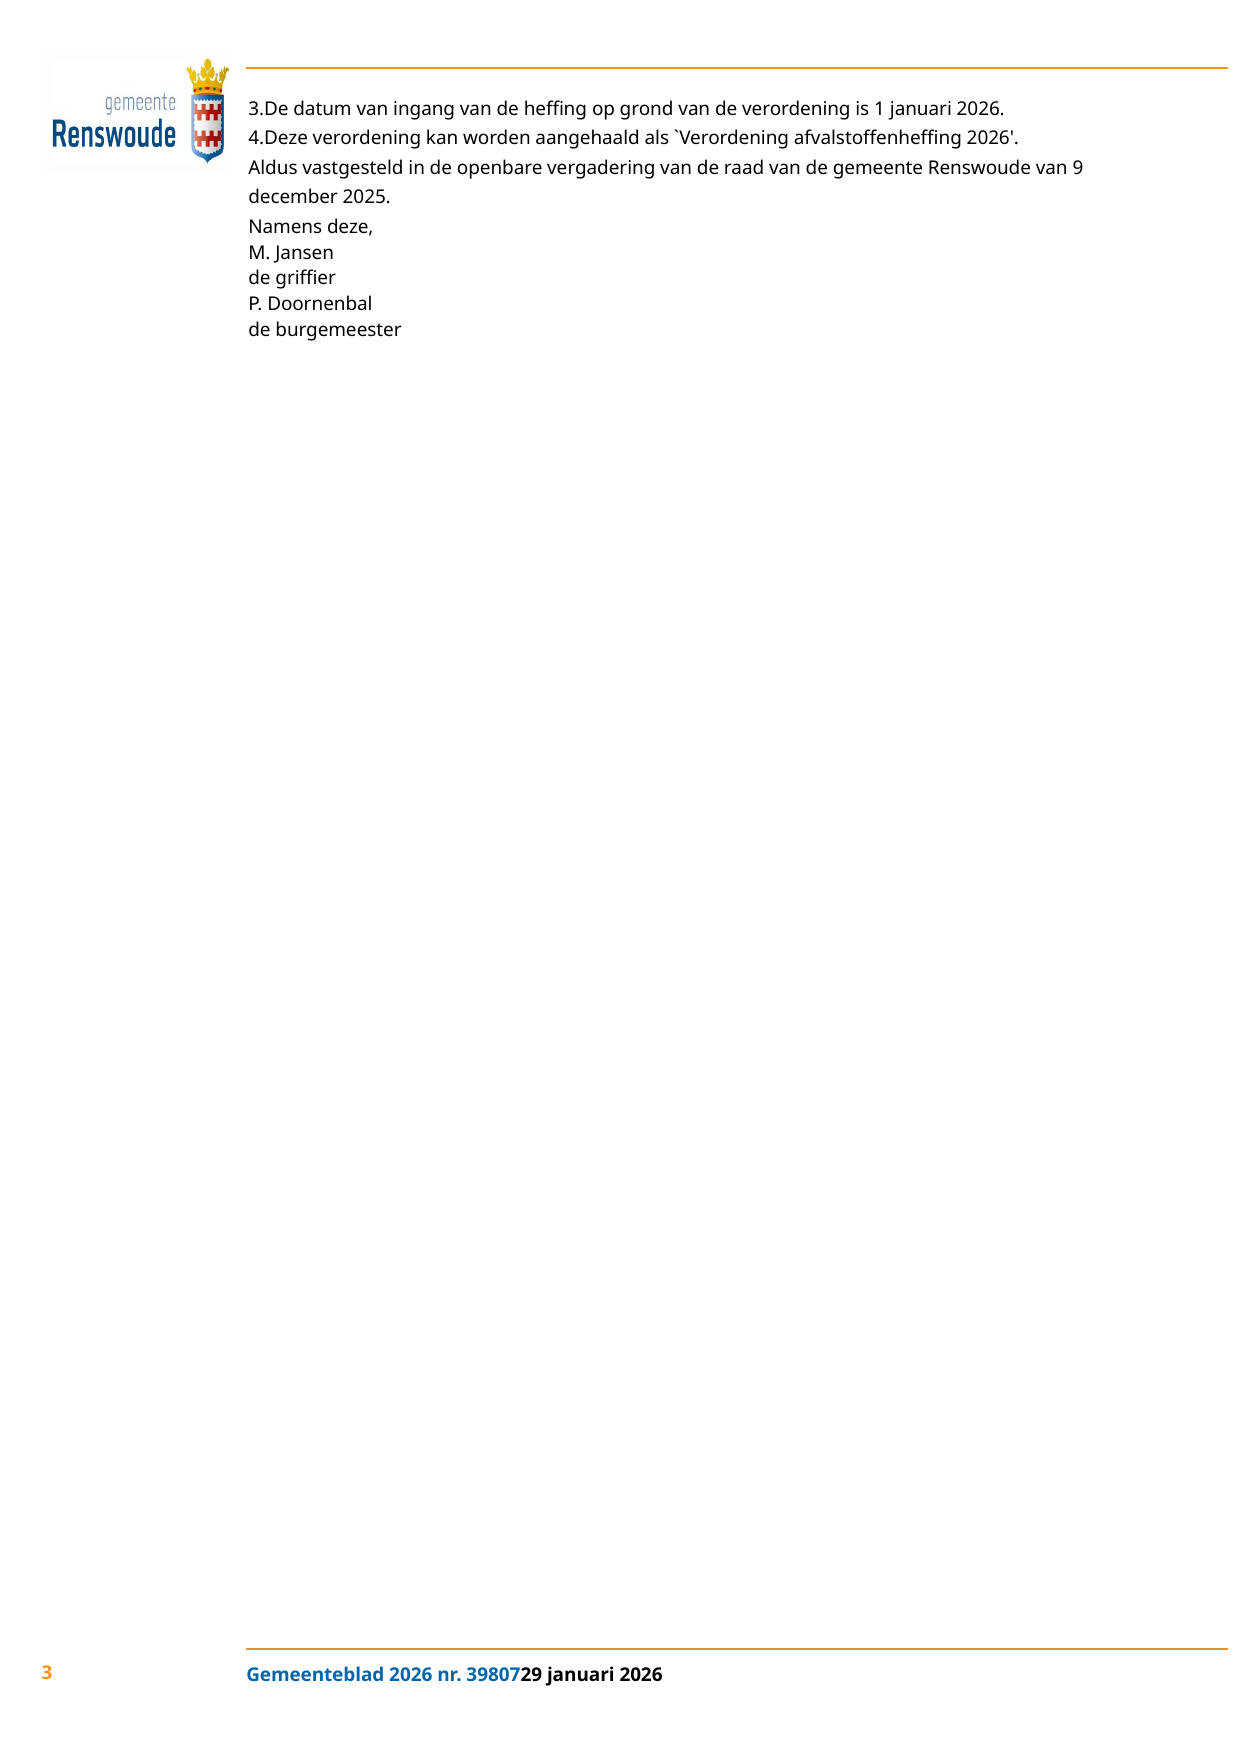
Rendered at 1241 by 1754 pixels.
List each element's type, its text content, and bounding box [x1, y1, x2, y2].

text de burgemeester [248, 316, 1152, 342]
text 3.De datum van ingang van de heffing op grond van de verordening is 1 januari 2026. [248, 95, 1152, 121]
text de griffier [248, 264, 1152, 290]
text M. Jansen [248, 239, 1152, 264]
text 4.Deze verordening kan worden aangehaald als `Verordening afvalstoffenheffing 2026'. [248, 124, 1152, 150]
text Aldus vastgesteld in de openbare vergadering van de raad van de gemeente Renswoude van 9 december 2025. [248, 154, 1152, 209]
picture [41, 47, 231, 172]
text Namens deze, [248, 213, 1152, 239]
text P. Doornenbal [248, 290, 1152, 316]
